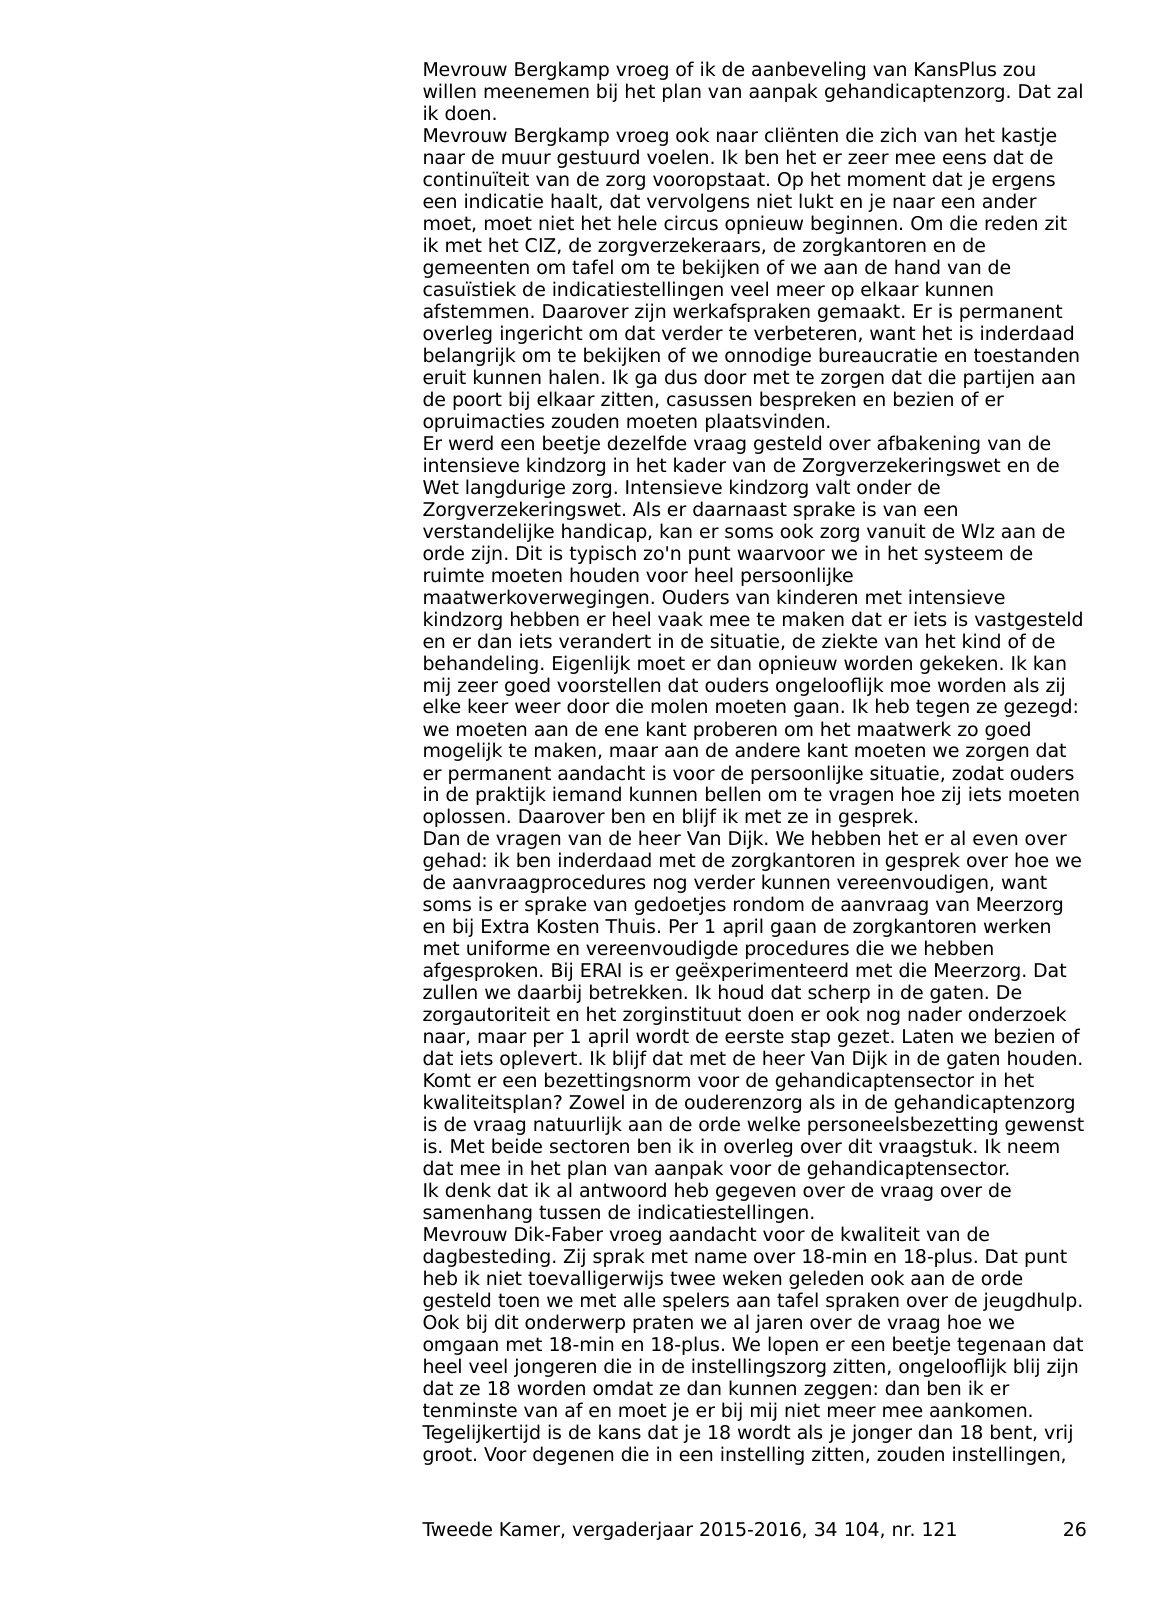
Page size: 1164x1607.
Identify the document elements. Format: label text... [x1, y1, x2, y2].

text Mevrouw Dik-Faber vroeg aandacht voor de kwaliteit van de dagbesteding. Zij sprak met name over 18-min en 18-plus. Dat punt heb ik niet toevalligerwijs twee weken geleden ook aan de orde gesteld toen we met alle spelers aan tafel spraken over de jeugdhulp. Ook bij dit onderwerp praten we al jaren over de vraag hoe we omgaan met 18-min en 18-plus. We lopen er een beetje tegenaan dat heel veel jongeren die in de instellingszorg zitten, ongelooflijk blij zijn dat ze 18 worden omdat ze dan kunnen zeggen: dan ben ik er tenminste van af en moet je er bij mij niet meer mee aankomen. Tegelijkertijd is de kans dat je 18 wordt als je jonger dan 18 bent, vrij groot. Voor degenen die in een instelling zitten, zouden instellingen, [422, 1224, 1087, 1466]
text Komt er een bezettingsnorm voor de gehandicaptensector in het kwaliteitsplan? Zowel in de ouderenzorg als in de gehandicaptenzorg is de vraag natuurlijk aan de orde welke personeelsbezetting gewenst is. Met beide sectoren ben ik in overleg over dit vraagstuk. Ik neem dat mee in het plan van aanpak voor de gehandicaptensector. [422, 1070, 1087, 1180]
text Mevrouw Bergkamp vroeg of ik de aanbeveling van KansPlus zou willen meenemen bij het plan van aanpak gehandicaptenzorg. Dat zal ik doen. [422, 59, 1087, 125]
text Er werd een beetje dezelfde vraag gesteld over afbakening van de intensieve kindzorg in het kader van de Zorgverzekeringswet en de Wet langdurige zorg. Intensieve kindzorg valt onder de Zorgverzekeringswet. Als er daarnaast sprake is van een verstandelijke handicap, kan er soms ook zorg vanuit de Wlz aan de orde zijn. Dit is typisch zo'n punt waarvoor we in het systeem de ruimte moeten houden voor heel persoonlijke maatwerkoverwegingen. Ouders van kinderen met intensieve kindzorg hebben er heel vaak mee te maken dat er iets is vastgesteld en er dan iets verandert in de situatie, de ziekte van het kind of de behandeling. Eigenlijk moet er dan opnieuw worden gekeken. Ik kan mij zeer goed voorstellen dat ouders ongelooflijk moe worden als zij elke keer weer door die molen moeten gaan. Ik heb tegen ze gezegd: we moeten aan de ene kant proberen om het maatwerk zo goed mogelijk te maken, maar aan de andere kant moeten we zorgen dat er permanent aandacht is voor de persoonlijke situatie, zodat ouders in de praktijk iemand kunnen bellen om te vragen hoe zij iets moeten oplossen. Daarover ben en blijf ik met ze in gesprek. [422, 433, 1087, 828]
text Mevrouw Bergkamp vroeg ook naar cliënten die zich van het kastje naar de muur gestuurd voelen. Ik ben het er zeer mee eens dat de continuïteit van de zorg vooropstaat. Op het moment dat je ergens een indicatie haalt, dat vervolgens niet lukt en je naar een ander moet, moet niet het hele circus opnieuw beginnen. Om die reden zit ik met het CIZ, de zorgverzekeraars, de zorgkantoren en de gemeenten om tafel om te bekijken of we aan de hand van de casuïstiek de indicatiestellingen veel meer op elkaar kunnen afstemmen. Daarover zijn werkafspraken gemaakt. Er is permanent overleg ingericht om dat verder te verbeteren, want het is inderdaad belangrijk om te bekijken of we onnodige bureaucratie en toestanden eruit kunnen halen. Ik ga dus door met te zorgen dat die partijen aan de poort bij elkaar zitten, casussen bespreken en bezien of er opruimacties zouden moeten plaatsvinden. [422, 125, 1087, 433]
text Dan de vragen van de heer Van Dijk. We hebben het er al even over gehad: ik ben inderdaad met de zorgkantoren in gesprek over hoe we de aanvraagprocedures nog verder kunnen vereenvoudigen, want soms is er sprake van gedoetjes rondom de aanvraag van Meerzorg en bij Extra Kosten Thuis. Per 1 april gaan de zorgkantoren werken met uniforme en vereenvoudigde procedures die we hebben afgesproken. Bij ERAI is er geëxperimenteerd met die Meerzorg. Dat zullen we daarbij betrekken. Ik houd dat scherp in de gaten. De zorgautoriteit en het zorginstituut doen er ook nog nader onderzoek naar, maar per 1 april wordt de eerste stap gezet. Laten we bezien of dat iets oplevert. Ik blijf dat met de heer Van Dijk in de gaten houden. [422, 828, 1087, 1070]
text Ik denk dat ik al antwoord heb gegeven over de vraag over de samenhang tussen de indicatiestellingen. [422, 1180, 1087, 1224]
